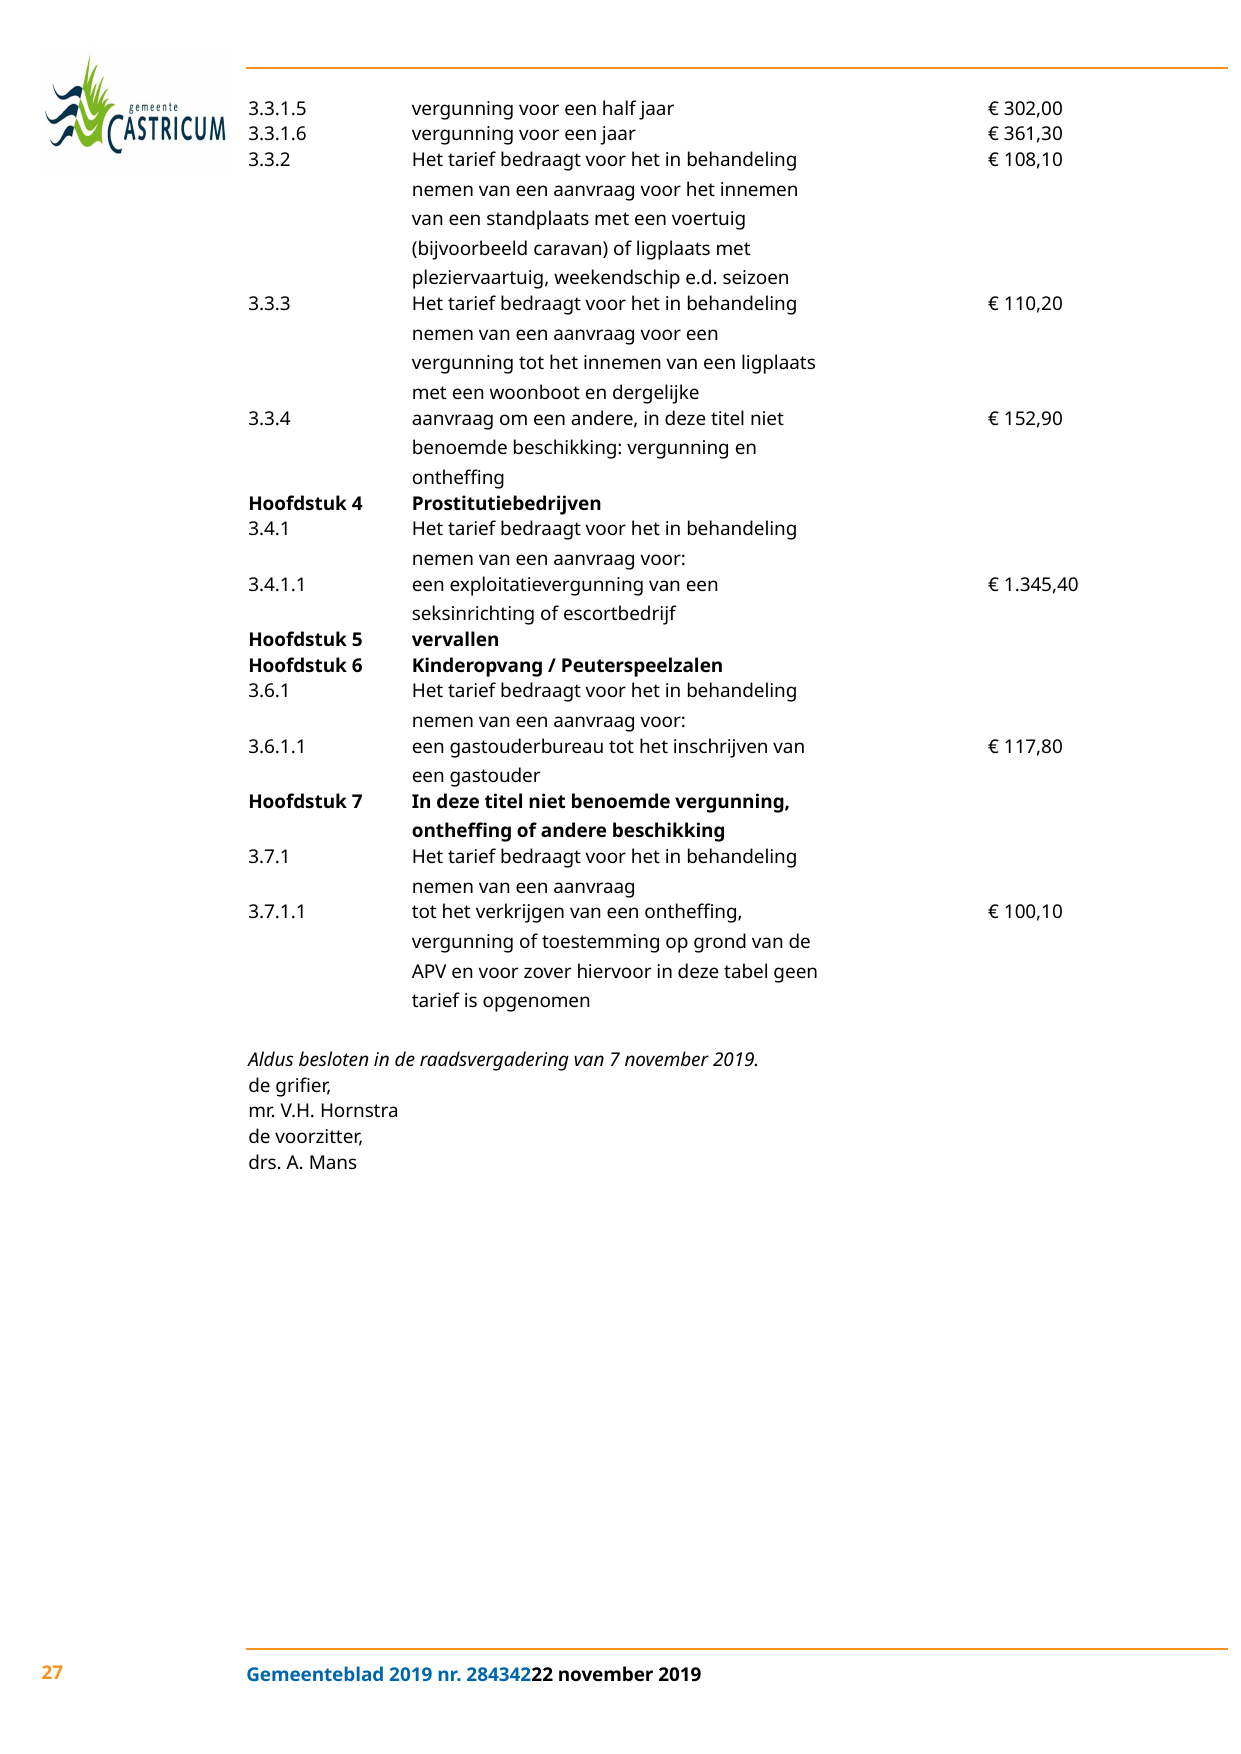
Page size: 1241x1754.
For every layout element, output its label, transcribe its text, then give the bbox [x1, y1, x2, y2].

table_cell [824, 405, 988, 490]
table_cell Het tarief bedraagt voor het in behandeling nemen van een aanvraag voor een vergunning tot het innemen van een ligplaats met een woonboot en dergelijke [412, 290, 824, 405]
table_cell € 117,80 [988, 733, 1152, 788]
table_cell 3.7.1 [248, 844, 412, 899]
table_cell [824, 652, 988, 677]
table_cell In deze titel niet benoemde vergunning, ontheffing of andere beschikking [412, 788, 824, 843]
table_cell € 1.345,40 [988, 571, 1152, 626]
table_cell [988, 490, 1152, 515]
text mr. V.H. Hornstra [248, 1097, 1152, 1123]
table_cell 3.3.4 [248, 405, 412, 490]
table_cell Kinderopvang / Peuterspeelzalen [412, 652, 824, 677]
table_cell € 152,90 [988, 405, 1152, 490]
text de grifier, [248, 1072, 1152, 1097]
picture [41, 47, 231, 172]
table_cell € 361,30 [988, 121, 1152, 146]
table_cell 3.3.2 [248, 146, 412, 290]
table_cell vergunning voor een jaar [412, 121, 824, 146]
table_cell € 100,10 [988, 899, 1152, 1013]
table_cell [988, 844, 1152, 899]
table_cell een exploitatievergunning van een seksinrichting of escortbedrijf [412, 571, 824, 626]
table_cell vervallen [412, 626, 824, 652]
table_cell Het tarief bedraagt voor het in behandeling nemen van een aanvraag voor: [412, 515, 824, 571]
table_cell [824, 899, 988, 1013]
table_cell een gastouderbureau tot het inschrijven van een gastouder [412, 733, 824, 788]
table_cell [824, 95, 988, 121]
table_cell Het tarief bedraagt voor het in behandeling nemen van een aanvraag voor: [412, 678, 824, 733]
table_cell [824, 626, 988, 652]
table_cell 3.4.1.1 [248, 571, 412, 626]
table_cell € 108,10 [988, 146, 1152, 290]
table_cell aanvraag om een andere, in deze titel niet benoemde beschikking: vergunning en ontheffing [412, 405, 824, 490]
table_cell [988, 652, 1152, 677]
table_cell 3.3.3 [248, 290, 412, 405]
table_cell [988, 788, 1152, 843]
table_cell [988, 515, 1152, 571]
text Aldus besloten in de raadsvergadering van 7 november 2019. [248, 1046, 1152, 1072]
table_cell [824, 678, 988, 733]
table_cell [824, 788, 988, 843]
table_cell [824, 290, 988, 405]
table_cell [824, 121, 988, 146]
table_cell Prostitutiebedrijven [412, 490, 824, 515]
table_cell [824, 146, 988, 290]
table_cell Hoofdstuk 7 [248, 788, 412, 843]
text de voorzitter, [248, 1123, 1152, 1149]
table_cell [988, 678, 1152, 733]
table_cell 3.6.1.1 [248, 733, 412, 788]
table_cell 3.7.1.1 [248, 899, 412, 1013]
table_cell [824, 733, 988, 788]
table_cell [824, 844, 988, 899]
table_cell € 110,20 [988, 290, 1152, 405]
table_cell [988, 626, 1152, 652]
table_cell 3.3.1.6 [248, 121, 412, 146]
table_cell 3.6.1 [248, 678, 412, 733]
table_cell [824, 571, 988, 626]
table_cell 3.3.1.5 [248, 95, 412, 121]
table_cell Het tarief bedraagt voor het in behandeling nemen van een aanvraag [412, 844, 824, 899]
table_cell [824, 515, 988, 571]
table_cell Hoofdstuk 5 [248, 626, 412, 652]
table_cell Hoofdstuk 6 [248, 652, 412, 677]
text drs. A. Mans [248, 1149, 1152, 1175]
table_cell 3.4.1 [248, 515, 412, 571]
table_cell tot het verkrijgen van een ontheffing, vergunning of toestemming op grond van de APV en voor zover hiervoor in deze tabel geen tarief is opgenomen [412, 899, 824, 1013]
table_cell Hoofdstuk 4 [248, 490, 412, 515]
table_cell [824, 490, 988, 515]
table_cell vergunning voor een half jaar [412, 95, 824, 121]
table_cell € 302,00 [988, 95, 1152, 121]
table_cell Het tarief bedraagt voor het in behandeling nemen van een aanvraag voor het innemen van een standplaats met een voertuig (bijvoorbeeld caravan) of ligplaats met pleziervaartuig, weekendschip e.d. seizoen [412, 146, 824, 290]
